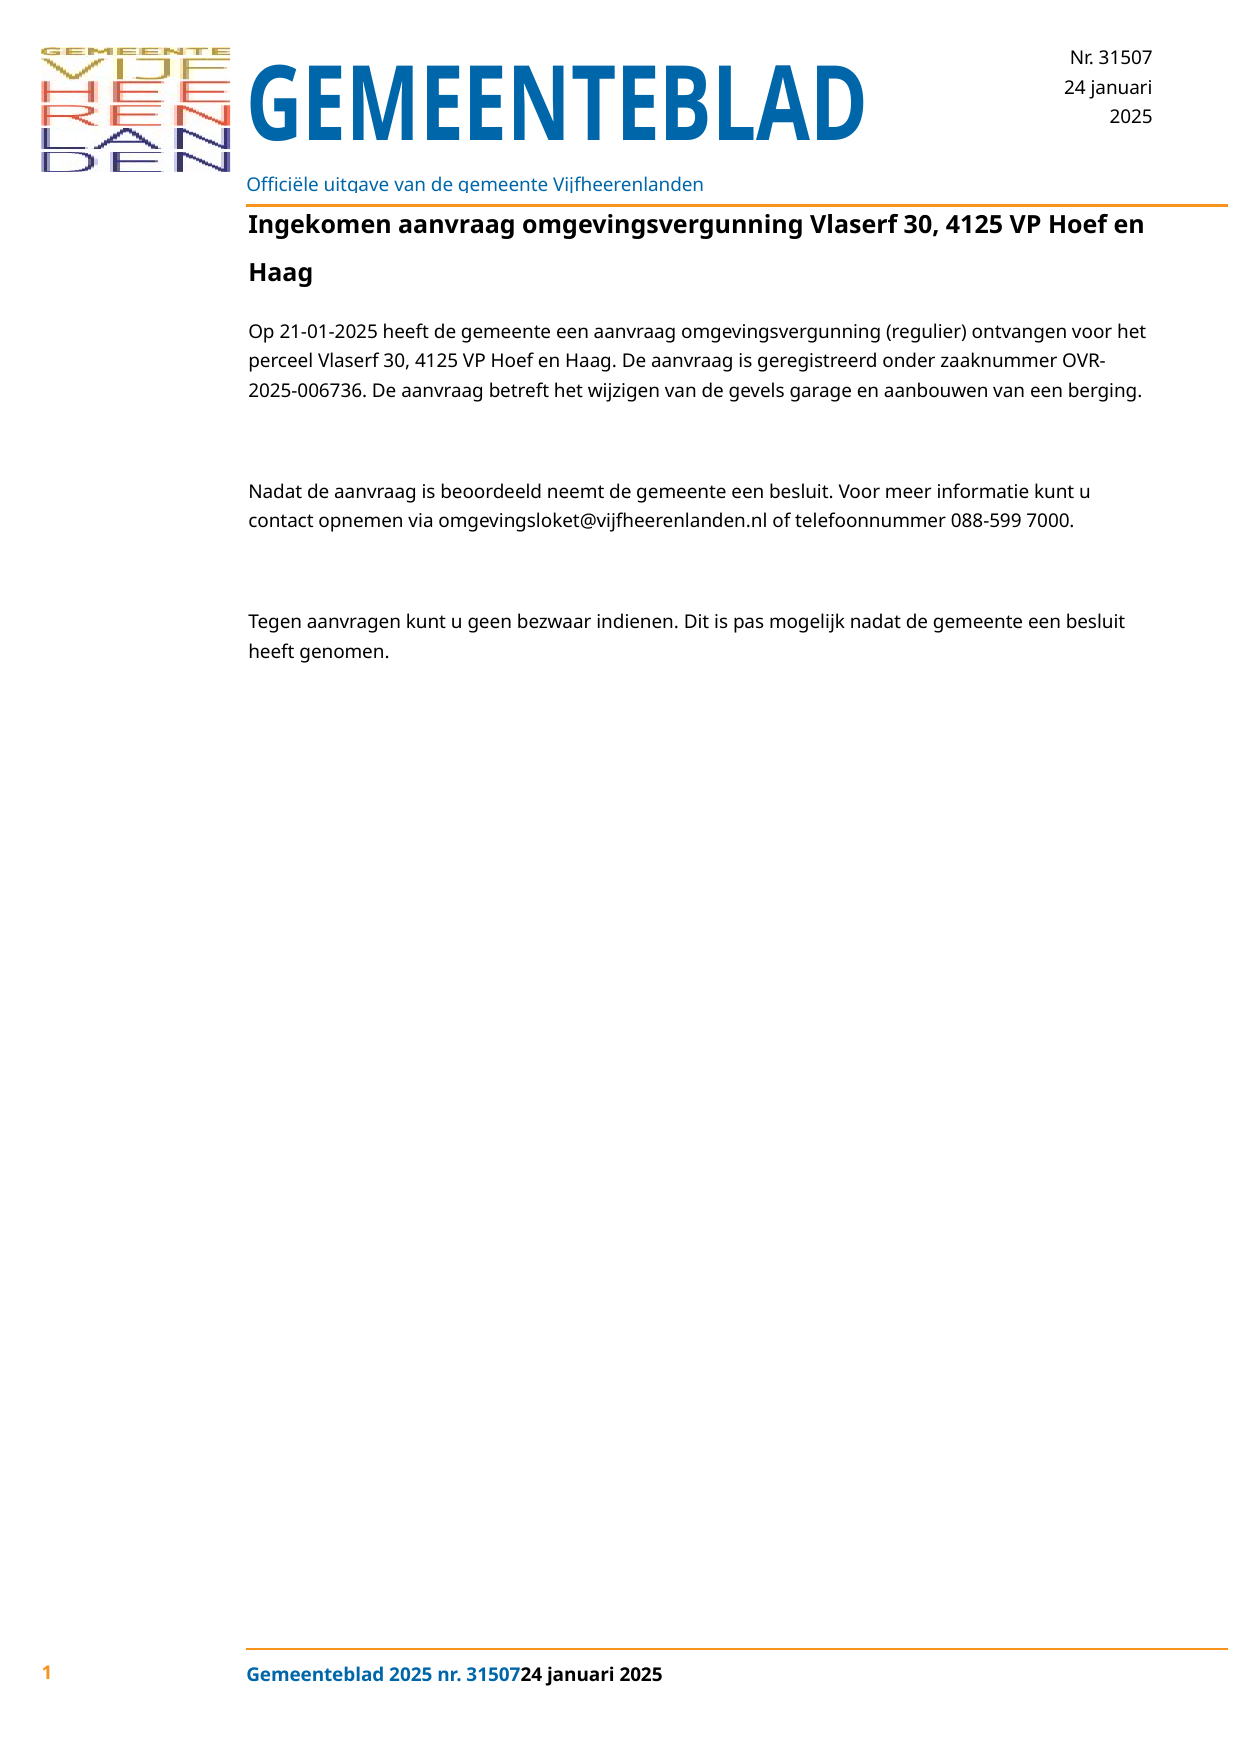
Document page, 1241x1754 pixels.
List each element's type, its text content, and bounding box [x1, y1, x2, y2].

text Op 21-01-2025 heeft de gemeente een aanvraag omgevingsvergunning (regulier) ontvangen voor het perceel Vlaserf 30, 4125 VP Hoef en Haag. De aanvraag is geregistreerd onder zaaknummer OVR-2025-006736. De aanvraag betreft het wijzigen van de gevels garage en aanbouwen van een berging. [248, 318, 1152, 403]
picture [41, 47, 231, 172]
text Tegen aanvragen kunt u geen bezwaar indienen. Dit is pas mogelijk nadat de gemeente een besluit heeft genomen. [248, 608, 1152, 664]
text Ingekomen aanvraag omgevingsvergunning Vlaserf 30, 4125 VP Hoef en Haag [248, 207, 1152, 288]
text Nadat de aanvraag is beoordeeld neemt de gemeente een besluit. Voor meer informatie kunt u contact opnemen via omgevingsloket@vijfheerenlanden.nl of telefoonnummer 088-599 7000. [248, 478, 1152, 533]
